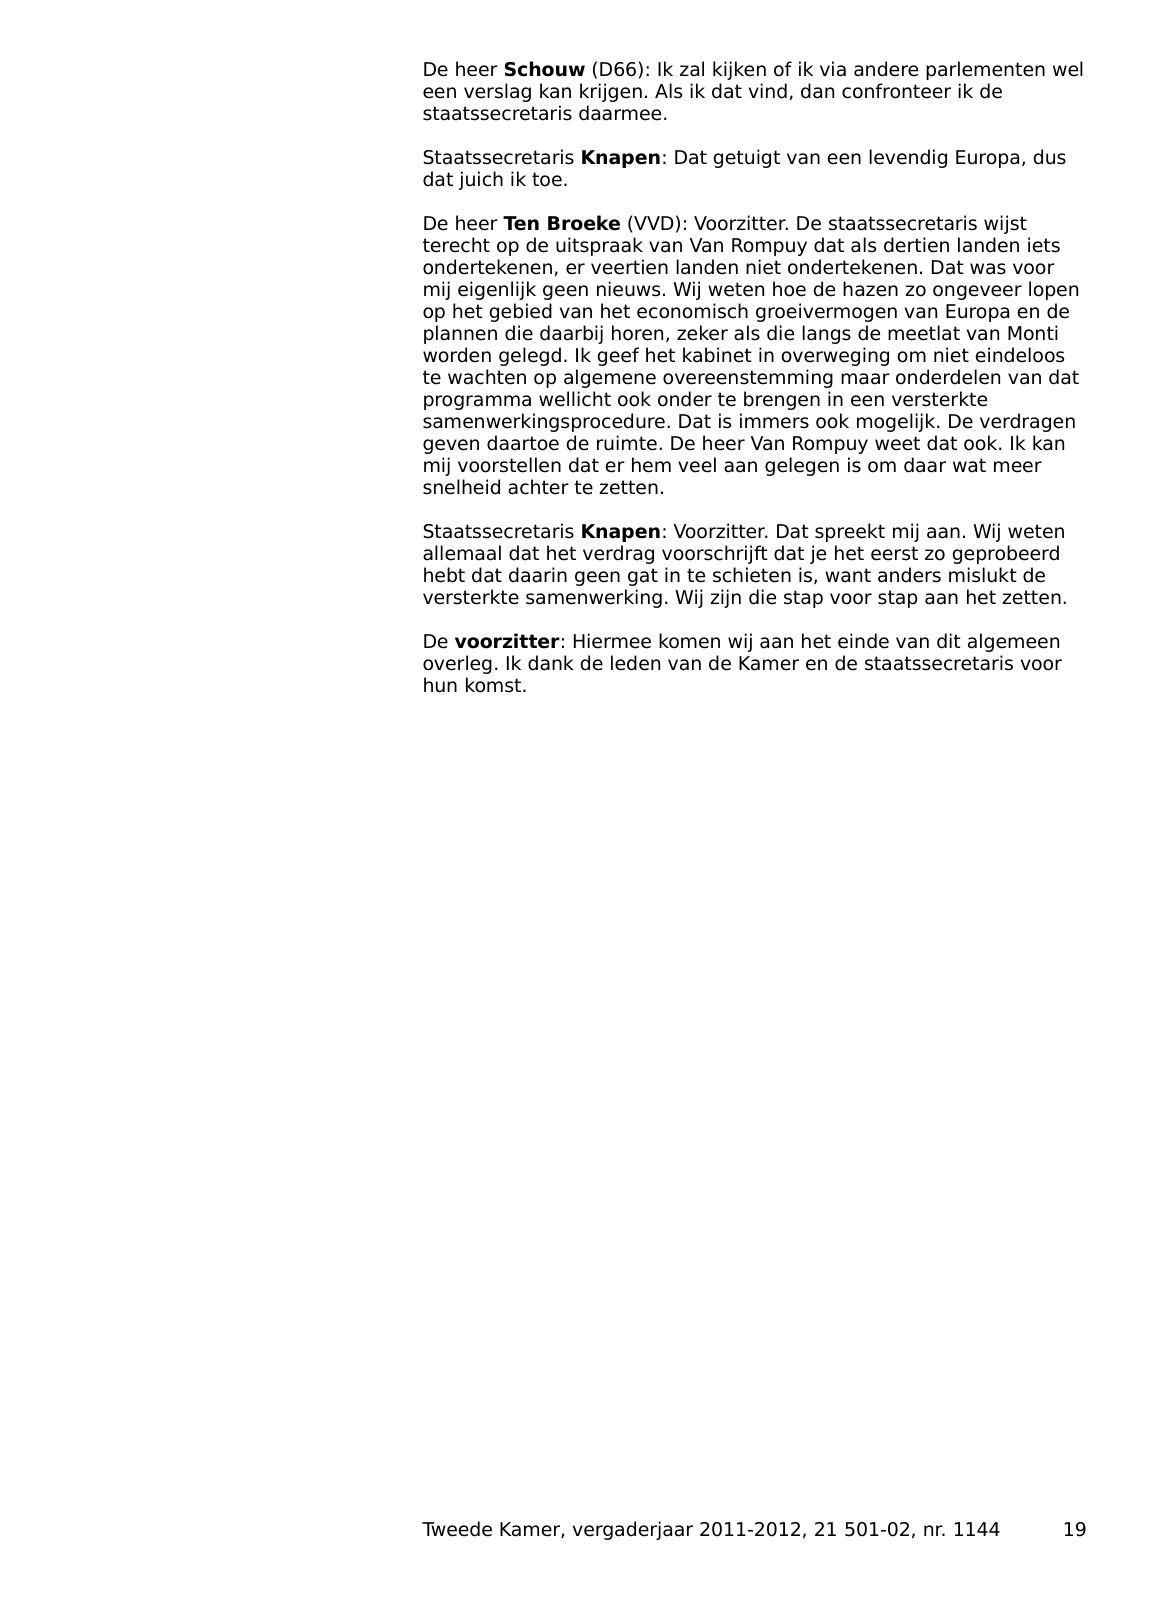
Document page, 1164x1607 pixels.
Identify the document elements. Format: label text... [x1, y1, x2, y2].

text De heer Schouw (D66): Ik zal kijken of ik via andere parlementen wel een verslag kan krijgen. Als ik dat vind, dan confronteer ik de staatssecretaris daarmee. [422, 59, 1087, 125]
text Staatssecretaris Knapen: Dat getuigt van een levendig Europa, dus dat juich ik toe. [422, 147, 1087, 191]
text De heer Ten Broeke (VVD): Voorzitter. De staatssecretaris wijst terecht op de uitspraak van Van Rompuy dat als dertien landen iets ondertekenen, er veertien landen niet ondertekenen. Dat was voor mij eigenlijk geen nieuws. Wij weten hoe de hazen zo ongeveer lopen op het gebied van het economisch groeivermogen van Europa en de plannen die daarbij horen, zeker als die langs de meetlat van Monti worden gelegd. Ik geef het kabinet in overweging om niet eindeloos te wachten op algemene overeenstemming maar onderdelen van dat programma wellicht ook onder te brengen in een versterkte samenwerkingsprocedure. Dat is immers ook mogelijk. De verdragen geven daartoe de ruimte. De heer Van Rompuy weet dat ook. Ik kan mij voorstellen dat er hem veel aan gelegen is om daar wat meer snelheid achter te zetten. [422, 213, 1087, 499]
text De voorzitter: Hiermee komen wij aan het einde van dit algemeen overleg. Ik dank de leden van de Kamer en de staatssecretaris voor hun komst. [422, 631, 1087, 697]
text Staatssecretaris Knapen: Voorzitter. Dat spreekt mij aan. Wij weten allemaal dat het verdrag voorschrijft dat je het eerst zo geprobeerd hebt dat daarin geen gat in te schieten is, want anders mislukt de versterkte samenwerking. Wij zijn die stap voor stap aan het zetten. [422, 521, 1087, 609]
